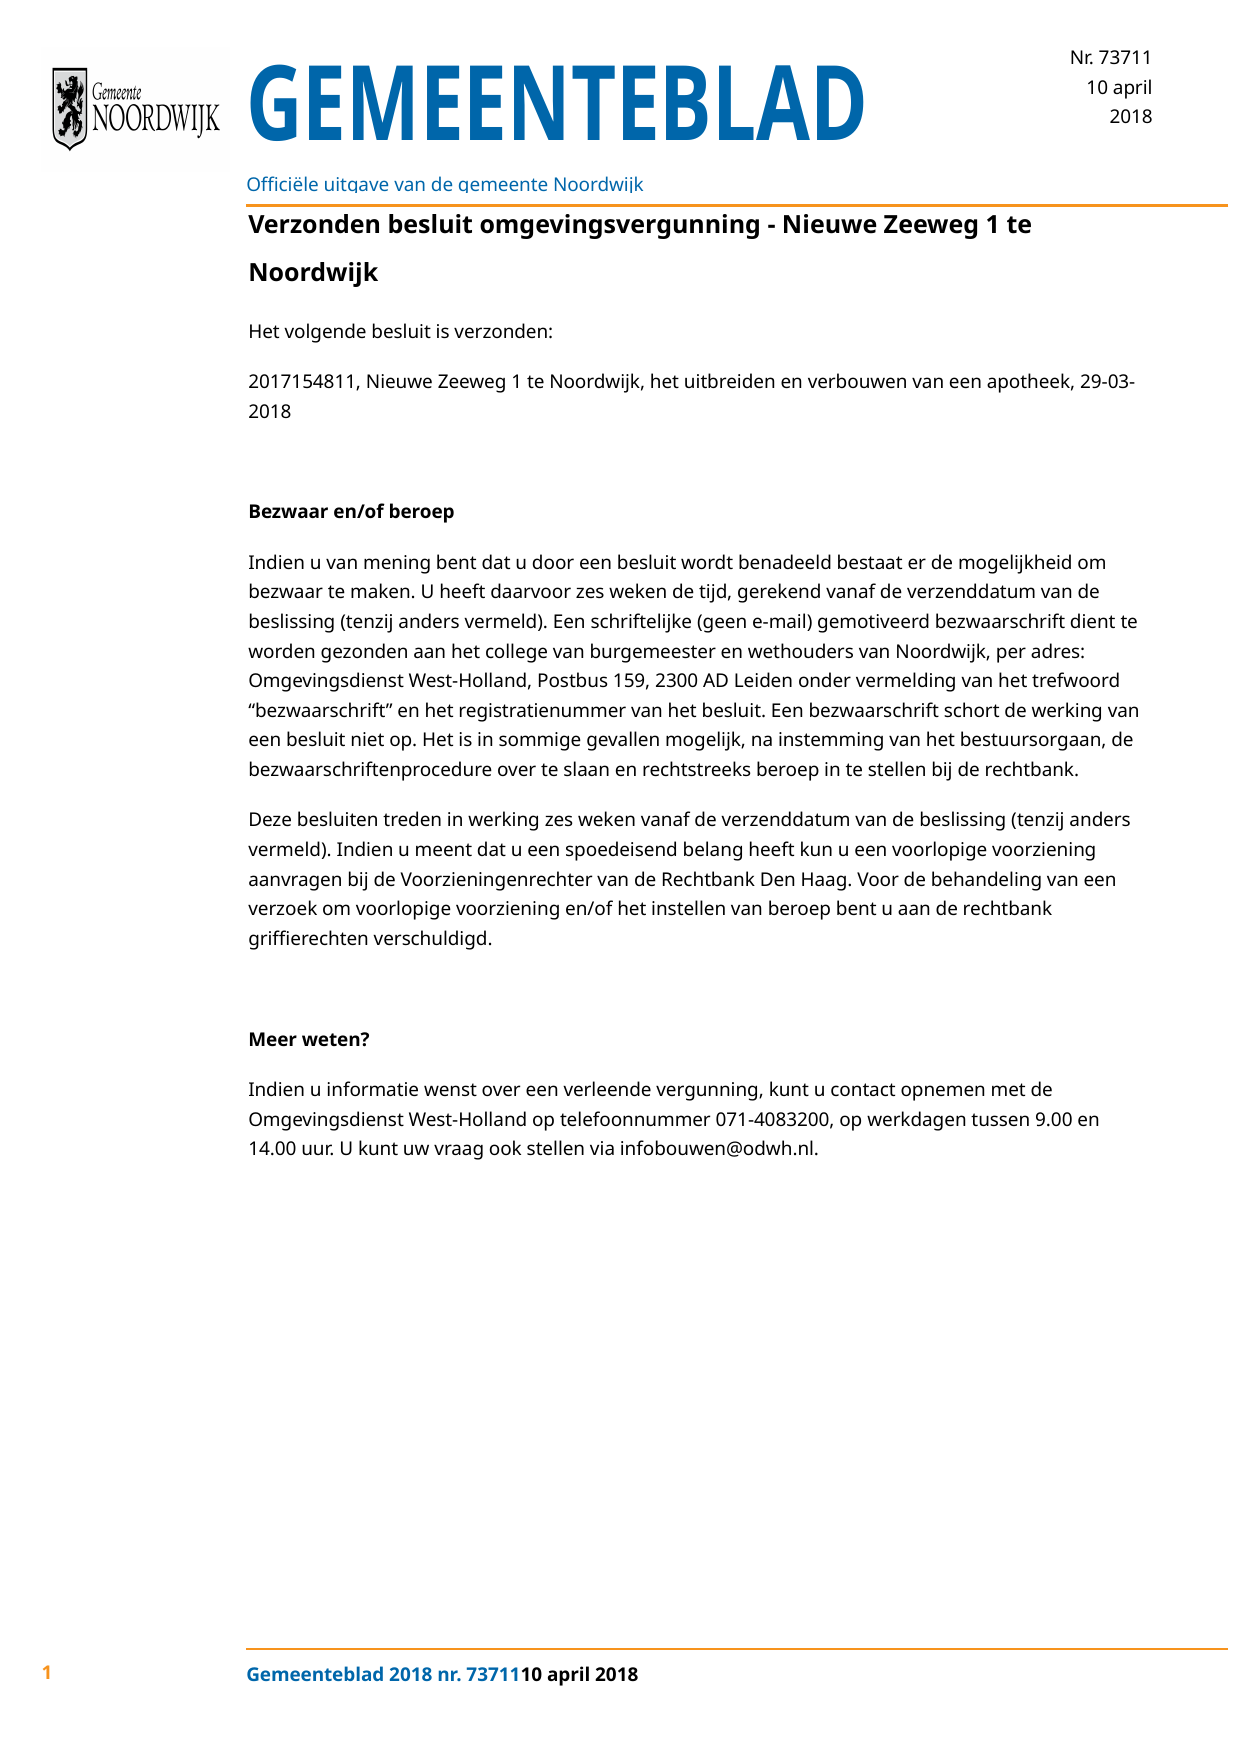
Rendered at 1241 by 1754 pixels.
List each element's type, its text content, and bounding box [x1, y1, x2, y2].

text Deze besluiten treden in werking zes weken vanaf de verzenddatum van de beslissing (tenzij anders vermeld). Indien u meent dat u een spoedeisend belang heeft kun u een voorlopige voorziening aanvragen bij de Voorzieningenrechter van de Rechtbank Den Haag. Voor de behandeling van een verzoek om voorlopige voorziening en/of het instellen van beroep bent u aan de rechtbank griffierechten verschuldigd. [248, 807, 1152, 951]
text Het volgende besluit is verzonden: [248, 318, 1152, 344]
text 2017154811, Nieuwe Zeeweg 1 te Noordwijk, het uitbreiden en verbouwen van een apotheek, 29-03-2018 [248, 368, 1152, 424]
text Verzonden besluit omgevingsvergunning - Nieuwe Zeeweg 1 te Noordwijk [248, 207, 1152, 288]
picture [41, 47, 231, 172]
text Indien u informatie wenst over een verleende vergunning, kunt u contact opnemen met de Omgevingsdienst West-Holland op telefoonnummer 071-4083200, op werkdagen tussen 9.00 en 14.00 uur. U kunt uw vraag ook stellen via infobouwen@odwh.nl. [248, 1076, 1152, 1161]
text Meer weten? [248, 1026, 1152, 1052]
text Indien u van mening bent dat u door een besluit wordt benadeeld bestaat er de mogelijkheid om bezwaar te maken. U heeft daarvoor zes weken de tijd, gerekend vanaf de verzenddatum van de beslissing (tenzij anders vermeld). Een schriftelijke (geen e-mail) gemotiveerd bezwaarschrift dient te worden gezonden aan het college van burgemeester en wethouders van Noordwijk, per adres: Omgevingsdienst West-Holland, Postbus 159, 2300 AD Leiden onder vermelding van het trefwoord “bezwaarschrift” en het registratienummer van het besluit. Een bezwaarschrift schort de werking van een besluit niet op. Het is in sommige gevallen mogelijk, na instemming van het bestuursorgaan, de bezwaarschriftenprocedure over te slaan en rechtstreeks beroep in te stellen bij de rechtbank. [248, 549, 1152, 782]
text Bezwaar en/of beroep [248, 499, 1152, 524]
